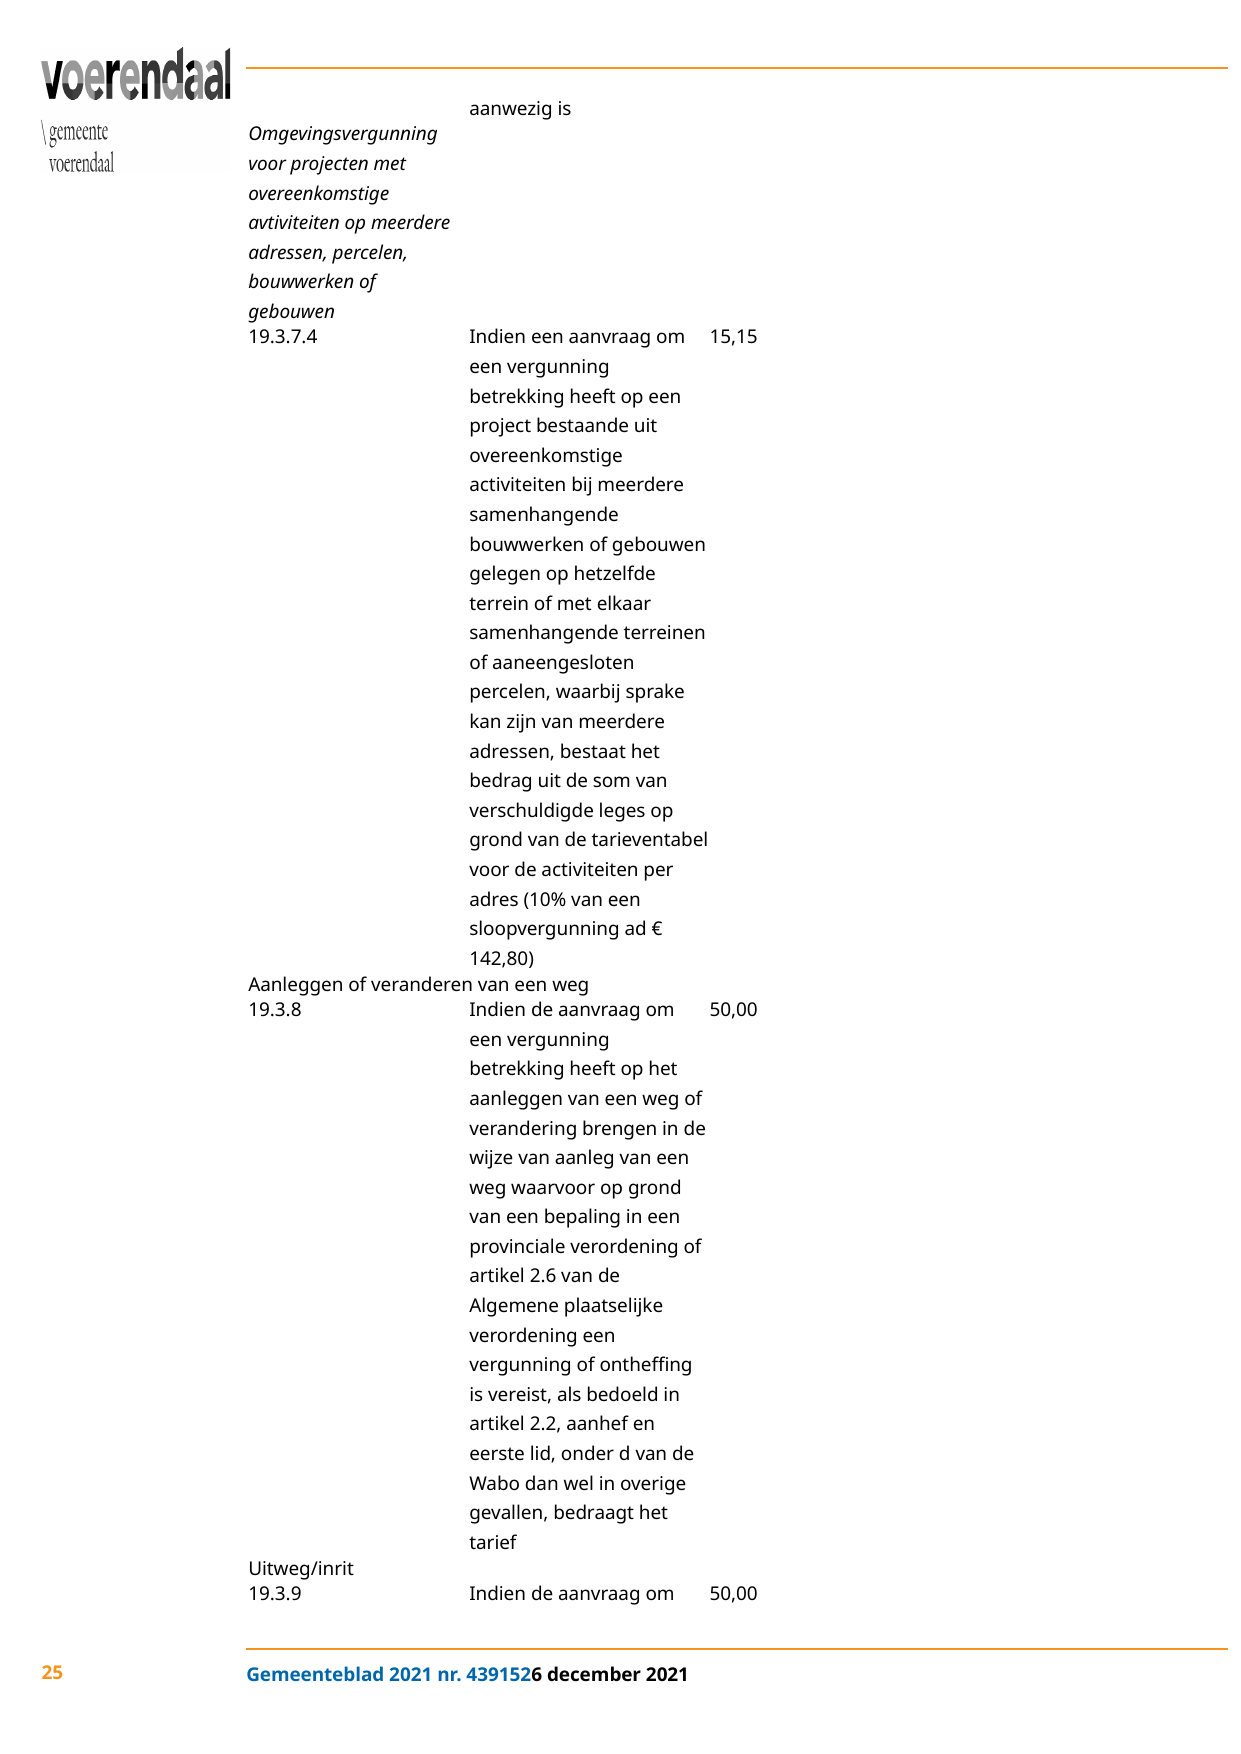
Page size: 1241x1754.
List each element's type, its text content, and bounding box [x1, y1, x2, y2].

table_cell Uitweg/inrit [248, 1555, 469, 1580]
picture [41, 47, 231, 172]
table_cell 50,00 [709, 996, 931, 1555]
table_cell Aanleggen of veranderen van een weg [248, 971, 709, 996]
table_cell [469, 1555, 709, 1580]
table_cell [248, 95, 469, 121]
table_cell Indien de aanvraag om [469, 1580, 709, 1606]
table_cell 15,15 [709, 324, 931, 971]
table_cell [709, 95, 931, 121]
table_cell 19.3.9 [248, 1580, 469, 1606]
table_cell Indien een aanvraag om een vergunning betrekking heeft op een project bestaande uit overeenkomstige activiteiten bij meerdere samenhangende bouwwerken of gebouwen gelegen op hetzelfde terrein of met elkaar samenhangende terreinen of aaneengesloten percelen, waarbij sprake kan zijn van meerdere adressen, bestaat het bedrag uit de som van verschuldigde leges op grond van de tarieventabel voor de activiteiten per adres (10% van een sloopvergunning ad € 142,80) [469, 324, 709, 971]
table_cell aanwezig is [469, 95, 709, 121]
table_cell [709, 121, 931, 324]
table_cell 50,00 [709, 1580, 931, 1606]
table_cell 19.3.7.4 [248, 324, 469, 971]
table_cell Omgevingsvergunning voor projecten met overeenkomstige avtiviteiten op meerdere adressen, percelen, bouwwerken of gebouwen [248, 121, 469, 324]
table_cell [709, 971, 931, 996]
table_cell [709, 1555, 931, 1580]
table_cell Indien de aanvraag om een vergunning betrekking heeft op het aanleggen van een weg of verandering brengen in de wijze van aanleg van een weg waarvoor op grond van een bepaling in een provinciale verordening of artikel 2.6 van de Algemene plaatselijke verordening een vergunning of ontheffing is vereist, als bedoeld in artikel 2.2, aanhef en eerste lid, onder d van de Wabo dan wel in overige gevallen, bedraagt het tarief [469, 996, 709, 1555]
table_cell 19.3.8 [248, 996, 469, 1555]
table_cell [469, 121, 709, 324]
